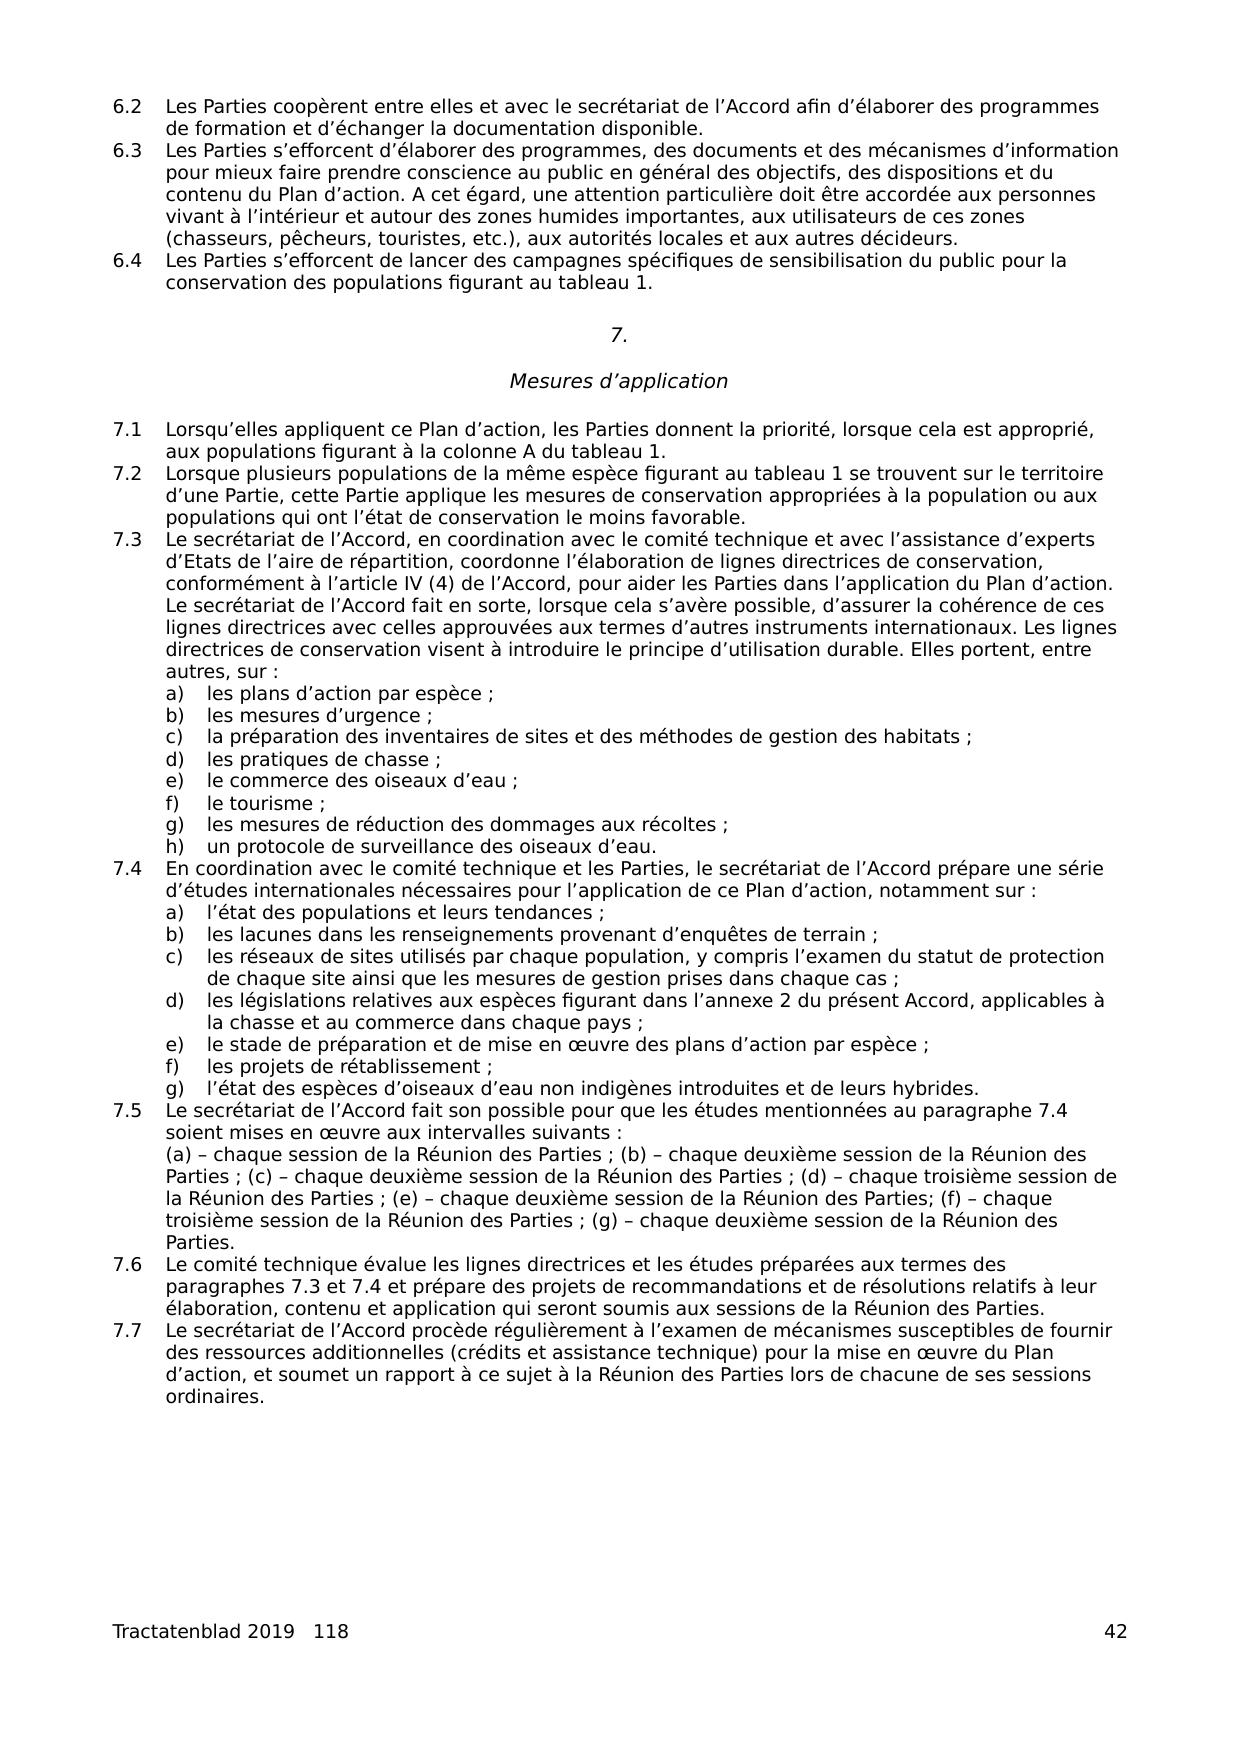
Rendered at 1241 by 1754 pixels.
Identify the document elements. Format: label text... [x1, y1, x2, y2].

text 7.5 Le secrétariat de l’Accord fait son possible pour que les études mentionnées au paragraphe 7.4 soient mises en œuvre aux intervalles suivants : [112, 1100, 1128, 1144]
text e) le stade de préparation et de mise en œuvre des plans d’action par espèce ; [165, 1034, 1128, 1056]
subtitle 7. Mesures d’application [112, 324, 1128, 394]
text 6.3 Les Parties s’efforcent d’élaborer des programmes, des documents et des mécanismes d’information pour mieux faire prendre conscience au public en général des objectifs, des dispositions et du contenu du Plan d’action. A cet égard, une attention particulière doit être accordée aux personnes vivant à l’intérieur et autour des zones humides importantes, aux utilisateurs de ces zones (chasseurs, pêcheurs, touristes, etc.), aux autorités locales et aux autres décideurs. [112, 140, 1128, 250]
text f) les projets de rétablissement ; [165, 1056, 1128, 1078]
text d) les pratiques de chasse ; [165, 748, 1128, 770]
text 7.6 Le comité technique évalue les lignes directrices et les études préparées aux termes des paragraphes 7.3 et 7.4 et prépare des projets de recommandations et de résolutions relatifs à leur élaboration, contenu et application qui seront soumis aux sessions de la Réunion des Parties. [112, 1254, 1128, 1320]
text (a) – chaque session de la Réunion des Parties ; (b) – chaque deuxième session de la Réunion des Parties ; (c) – chaque deuxième session de la Réunion des Parties ; (d) – chaque troisième session de la Réunion des Parties ; (e) – chaque deuxième session de la Réunion des Parties; (f) – chaque troisième session de la Réunion des Parties ; (g) – chaque deuxième session de la Réunion des Parties. [165, 1144, 1128, 1254]
text a) l’état des populations et leurs tendances ; [165, 902, 1128, 924]
text a) les plans d’action par espèce ; [165, 682, 1128, 704]
text 7.7 Le secrétariat de l’Accord procède régulièrement à l’examen de mécanismes susceptibles de fournir des ressources additionnelles (crédits et assistance technique) pour la mise en œuvre du Plan d’action, et soumet un rapport à ce sujet à la Réunion des Parties lors de chacune de ses sessions ordinaires. [112, 1320, 1128, 1408]
text 7.1 Lorsqu’elles appliquent ce Plan d’action, les Parties donnent la priorité, lorsque cela est approprié, aux populations figurant à la colonne A du tableau 1. [112, 419, 1128, 463]
text 6.2 Les Parties coopèrent entre elles et avec le secrétariat de l’Accord afin d’élaborer des programmes de formation et d’échanger la documentation disponible. [112, 96, 1128, 140]
text 7.2 Lorsque plusieurs populations de la même espèce figurant au tableau 1 se trouvent sur le territoire d’une Partie, cette Partie applique les mesures de conservation appropriées à la population ou aux populations qui ont l’état de conservation le moins favorable. [112, 463, 1128, 529]
text 7.4 En coordination avec le comité technique et les Parties, le secrétariat de l’Accord prépare une série d’études internationales nécessaires pour l’application de ce Plan d’action, notamment sur : [112, 858, 1128, 902]
text 7.3 Le secrétariat de l’Accord, en coordination avec le comité technique et avec l’assistance d’experts d’Etats de l’aire de répartition, coordonne l’élaboration de lignes directrices de conservation, conformément à l’article IV (4) de l’Accord, pour aider les Parties dans l’application du Plan d’action. Le secrétariat de l’Accord fait en sorte, lorsque cela s’avère possible, d’assurer la cohérence de ces lignes directrices avec celles approuvées aux termes d’autres instruments internationaux. Les lignes directrices de conservation visent à introduire le principe d’utilisation durable. Elles portent, entre autres, sur : [112, 529, 1128, 682]
text c) les réseaux de sites utilisés par chaque population, y compris l’examen du statut de protection de chaque site ainsi que les mesures de gestion prises dans chaque cas ; [165, 946, 1128, 990]
text d) les législations relatives aux espèces figurant dans l’annexe 2 du présent Accord, applicables à la chasse et au commerce dans chaque pays ; [165, 990, 1128, 1034]
text b) les mesures d’urgence ; [165, 704, 1128, 726]
text g) l’état des espèces d’oiseaux d’eau non indigènes introduites et de leurs hybrides. [165, 1078, 1128, 1100]
text c) la préparation des inventaires de sites et des méthodes de gestion des habitats ; [165, 726, 1128, 748]
text 6.4 Les Parties s’efforcent de lancer des campagnes spécifiques de sensibilisation du public pour la conservation des populations figurant au tableau 1. [112, 250, 1128, 294]
text h) un protocole de surveillance des oiseaux d’eau. [165, 836, 1128, 858]
text f) le tourisme ; [165, 792, 1128, 814]
text g) les mesures de réduction des dommages aux récoltes ; [165, 814, 1128, 836]
text b) les lacunes dans les renseignements provenant d’enquêtes de terrain ; [165, 924, 1128, 946]
text e) le commerce des oiseaux d’eau ; [165, 770, 1128, 792]
